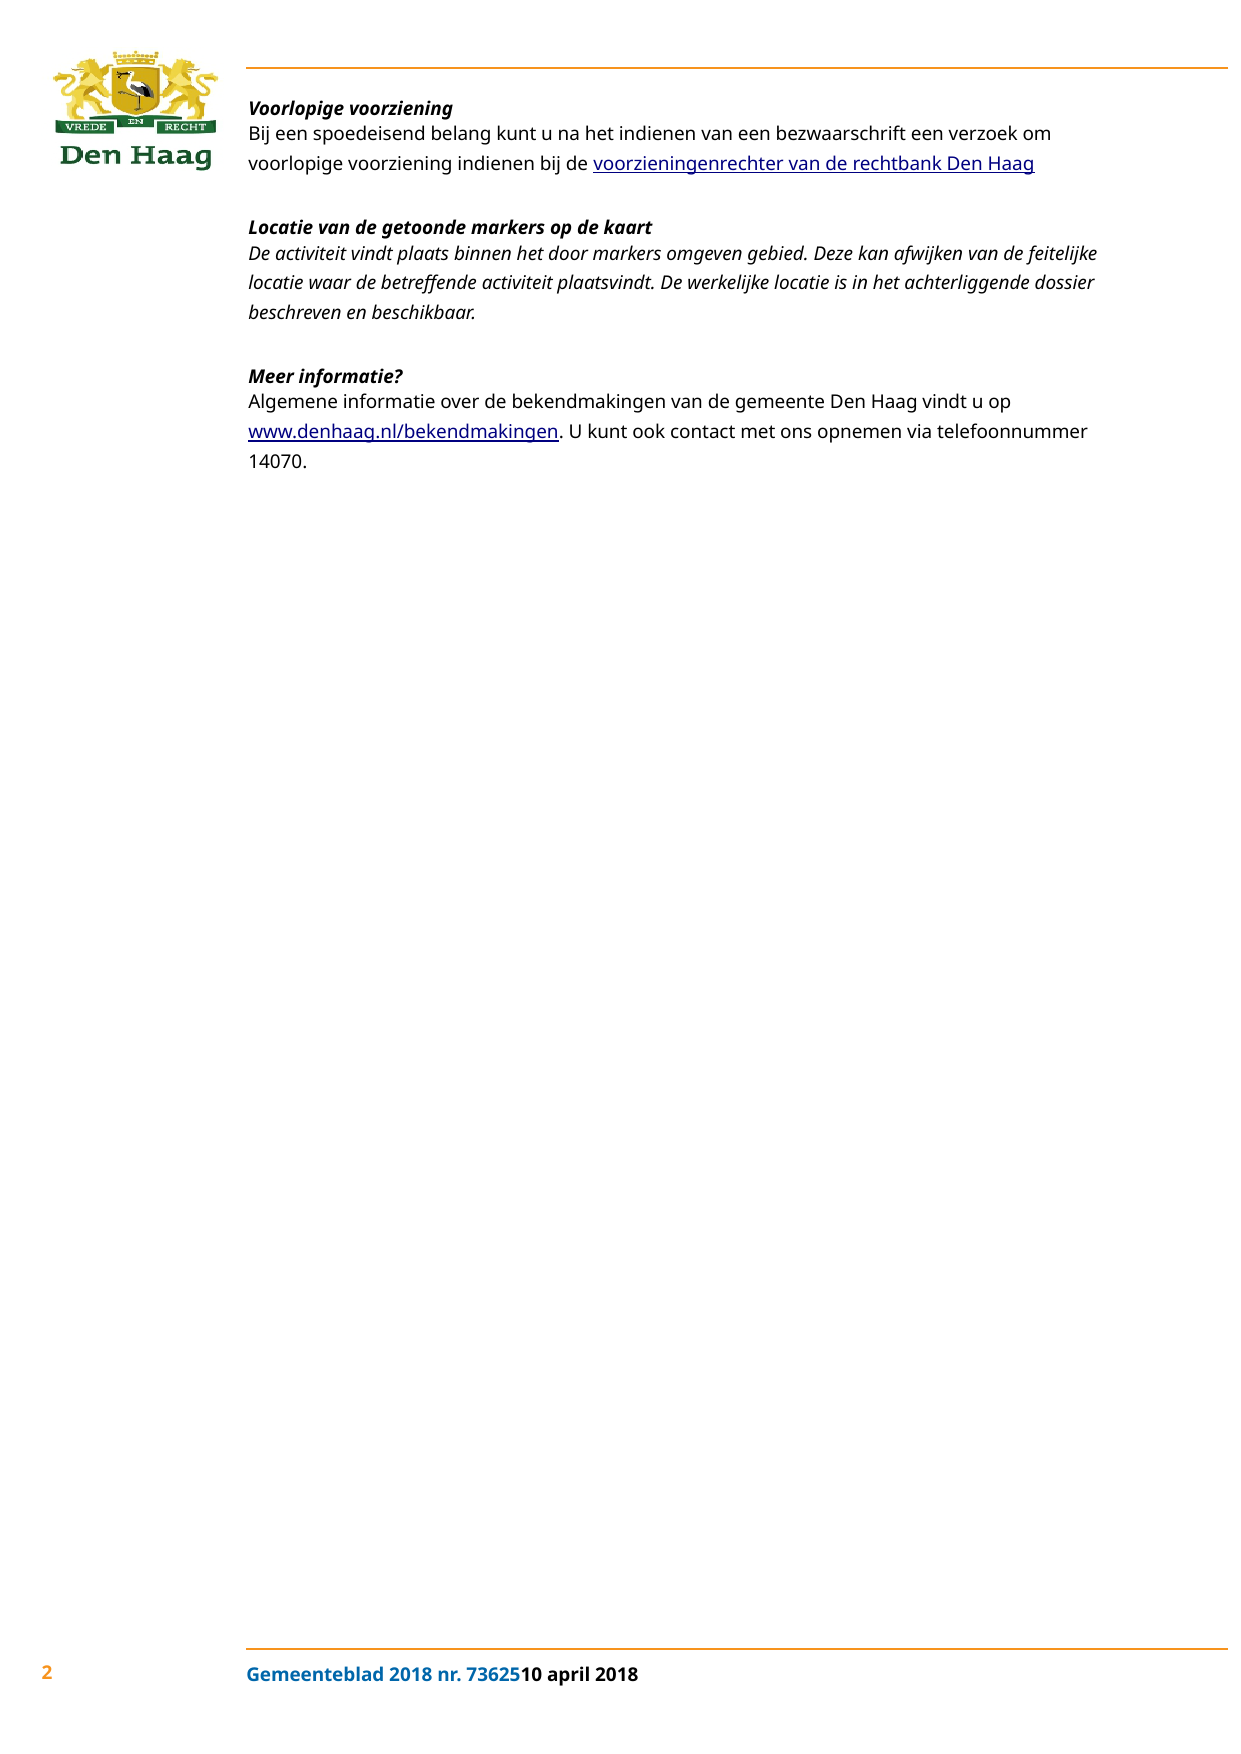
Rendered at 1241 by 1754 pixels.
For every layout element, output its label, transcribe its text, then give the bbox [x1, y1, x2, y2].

text Meer informatie? [248, 363, 1152, 389]
text Algemene informatie over de bekendmakingen van de gemeente Den Haag vindt u op www.denhaag.nl/bekendmakingen. U kunt ook contact met ons opnemen via telefoonnummer 14070. [248, 389, 1152, 473]
text Locatie van de getoonde markers op de kaart [248, 214, 1152, 240]
text De activiteit vindt plaats binnen het door markers omgeven gebied. Deze kan afwijken van de feitelijke locatie waar de betreffende activiteit plaatsvindt. De werkelijke locatie is in het achterliggende dossier beschreven en beschikbaar. [248, 240, 1152, 325]
text Voorlopige voorziening [248, 95, 1152, 121]
text Bij een spoedeisend belang kunt u na het indienen van een bezwaarschrift een verzoek om voorlopige voorziening indienen bij de voorzieningenrechter van de rechtbank Den Haag [248, 121, 1152, 176]
picture [41, 47, 231, 172]
